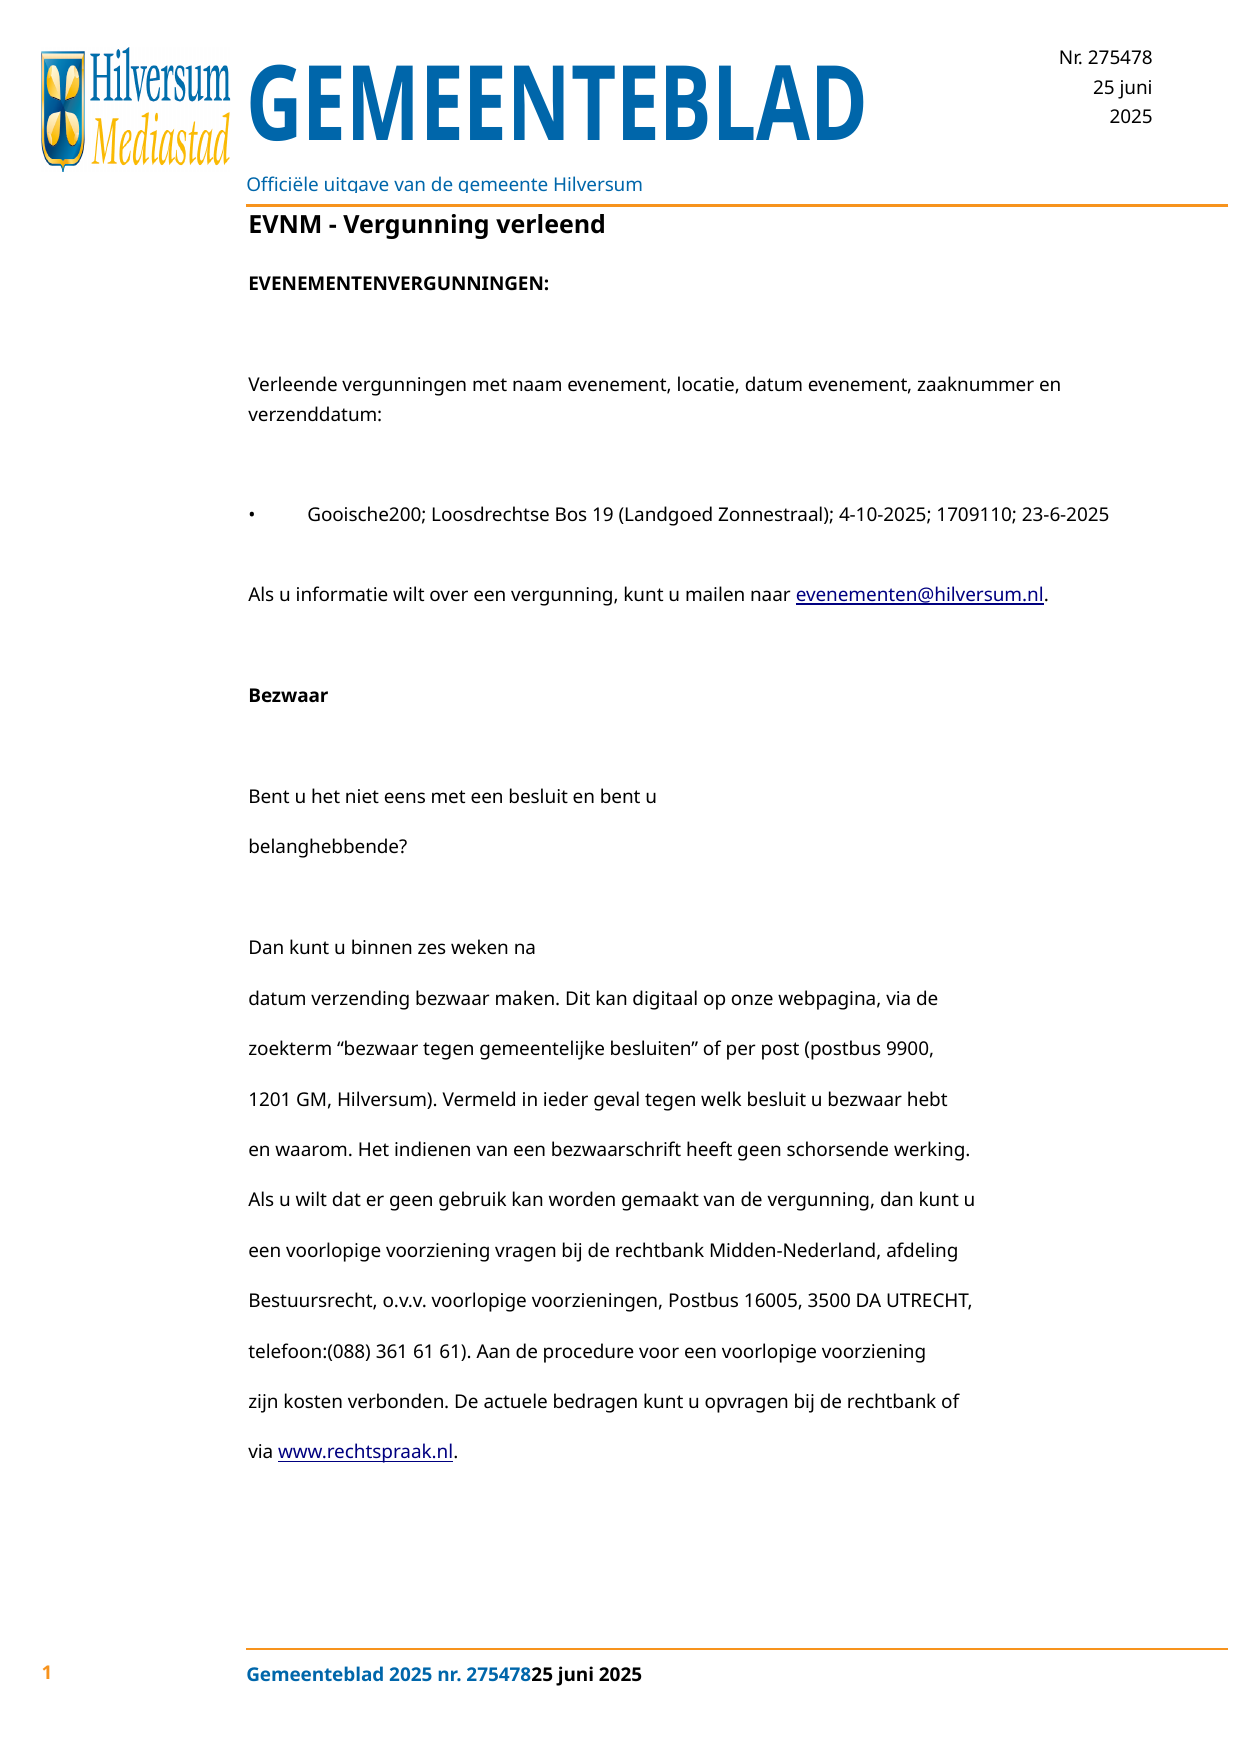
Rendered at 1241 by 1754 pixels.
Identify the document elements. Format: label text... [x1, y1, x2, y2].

text Bent u het niet eens met een besluit en bent u [248, 783, 1152, 809]
text Als u wilt dat er geen gebruik kan worden gemaakt van de vergunning, dan kunt u [248, 1187, 1152, 1212]
text een voorlopige voorziening vragen bij de rechtbank Midden-Nederland, afdeling [248, 1237, 1152, 1263]
text EVNM - Vergunning verleend [248, 207, 1152, 241]
text datum verzending bezwaar maken. Dit kan digitaal op onze webpagina, via de [248, 985, 1152, 1011]
text zoekterm “bezwaar tegen gemeentelijke besluiten” of per post (postbus 9900, [248, 1035, 1152, 1061]
text zijn kosten verbonden. De actuele bedragen kunt u opvragen bij de rechtbank of [248, 1388, 1152, 1414]
text belanghebbende? [248, 834, 1152, 859]
text 1201 GM, Hilversum). Vermeld in ieder geval tegen welk besluit u bezwaar hebt [248, 1086, 1152, 1111]
text Bezwaar [248, 682, 1152, 708]
text EVENEMENTENVERGUNNINGEN: [248, 270, 1152, 296]
text Als u informatie wilt over een vergunning, kunt u mailen naar evenementen@hilversum.nl. [248, 582, 1152, 607]
text telefoon:(088) 361 61 61). Aan de procedure voor een voorlopige voorziening [248, 1338, 1152, 1363]
list Gooische200; Loosdrechtse Bos 19 (Landgoed Zonnestraal); 4-10-2025; 1709110; 23-6-2025 [248, 502, 1152, 527]
text Bestuursrecht, o.v.v. voorlopige voorzieningen, Postbus 16005, 3500 DA UTRECHT, [248, 1287, 1152, 1313]
text en waarom. Het indienen van een bezwaarschrift heeft geen schorsende werking. [248, 1136, 1152, 1162]
text Verleende vergunningen met naam evenement, locatie, datum evenement, zaaknummer en verzenddatum: [248, 371, 1152, 426]
text Dan kunt u binnen zes weken na [248, 934, 1152, 960]
text via www.rechtspraak.nl. [248, 1439, 1152, 1464]
picture [41, 47, 231, 172]
